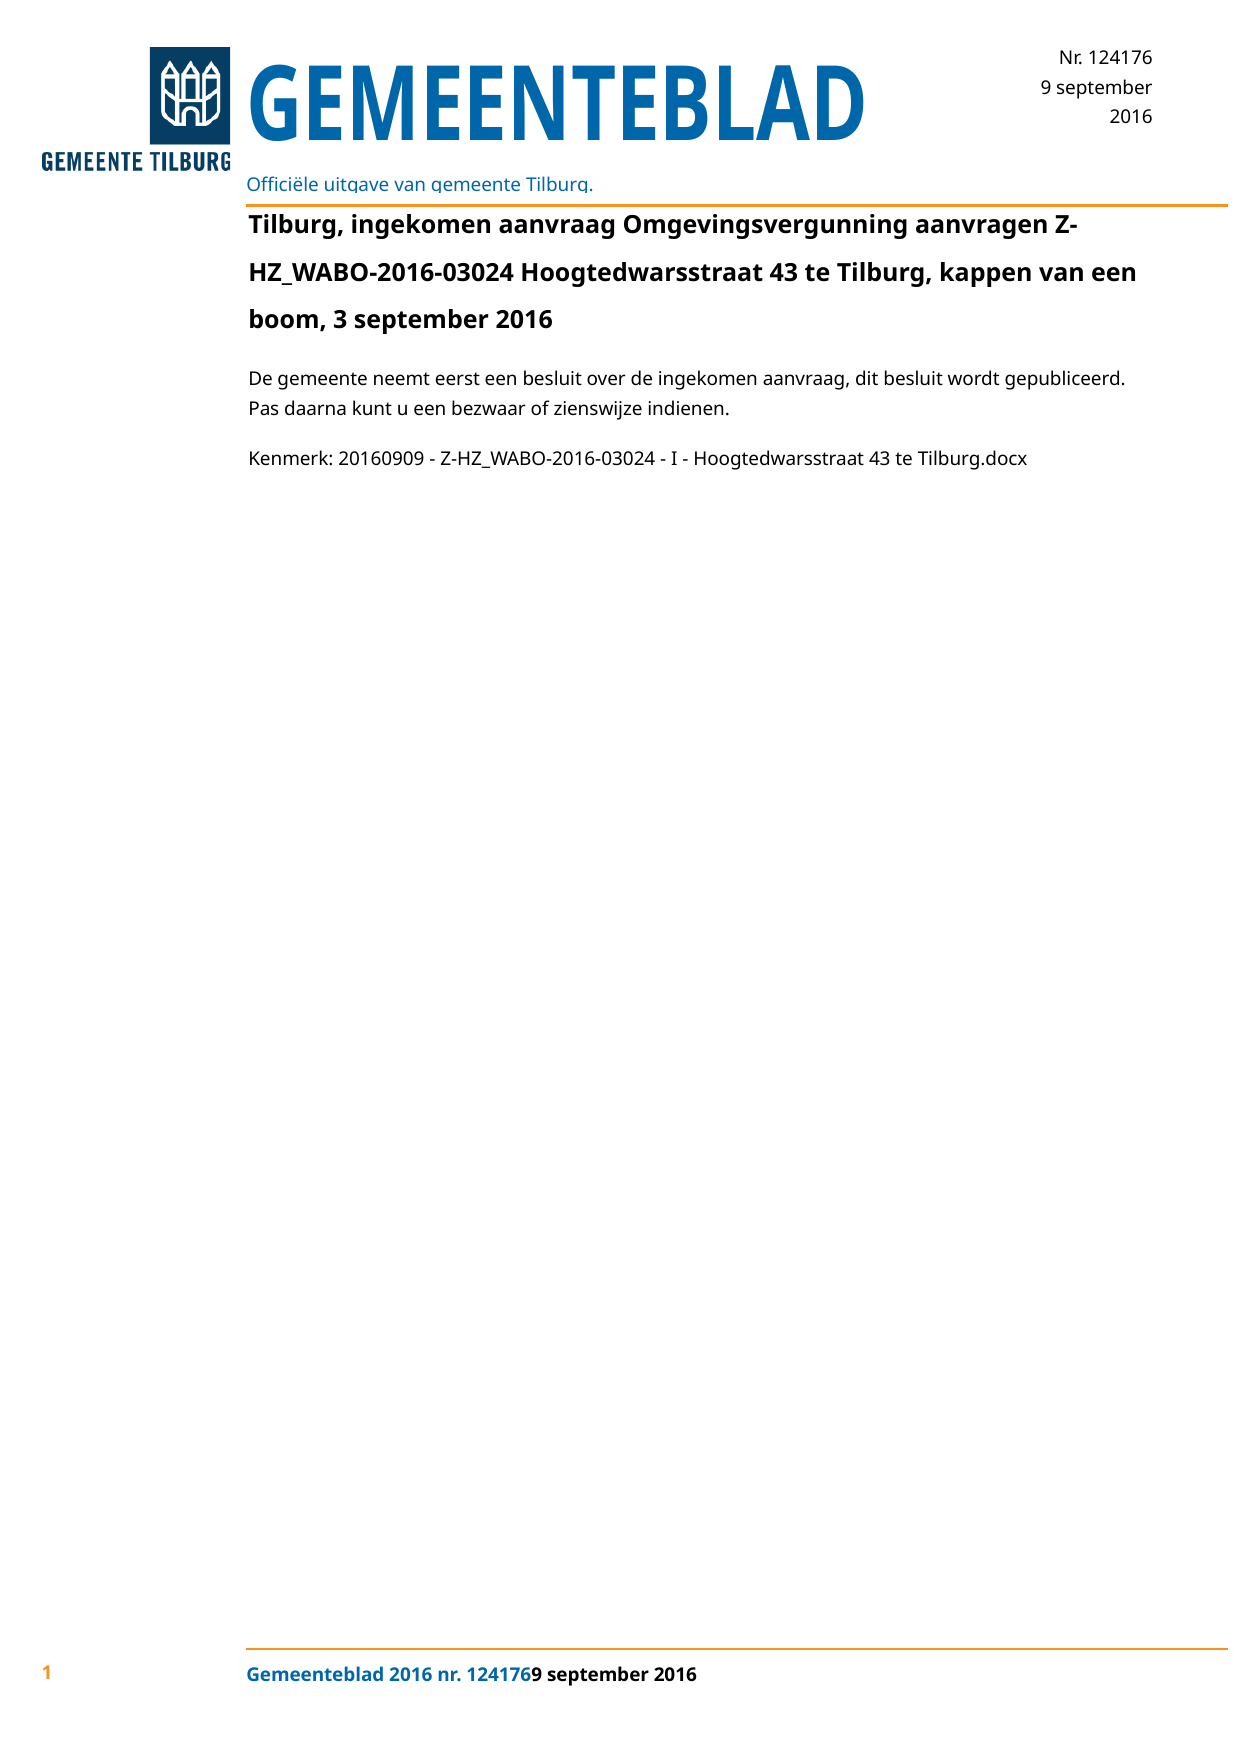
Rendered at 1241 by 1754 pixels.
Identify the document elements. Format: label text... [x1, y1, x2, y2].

text Tilburg, ingekomen aanvraag Omgevingsvergunning aanvragen Z-HZ_WABO-2016-03024 Hoogtedwarsstraat 43 te Tilburg, kappen van een boom, 3 september 2016 [248, 207, 1152, 336]
text Kenmerk: 20160909 - Z-HZ_WABO-2016-03024 - I - Hoogtedwarsstraat 43 te Tilburg.docx [248, 446, 1152, 471]
text De gemeente neemt eerst een besluit over de ingekomen aanvraag, dit besluit wordt gepubliceerd. Pas daarna kunt u een bezwaar of zienswijze indienen. [248, 366, 1152, 421]
picture [41, 47, 231, 172]
